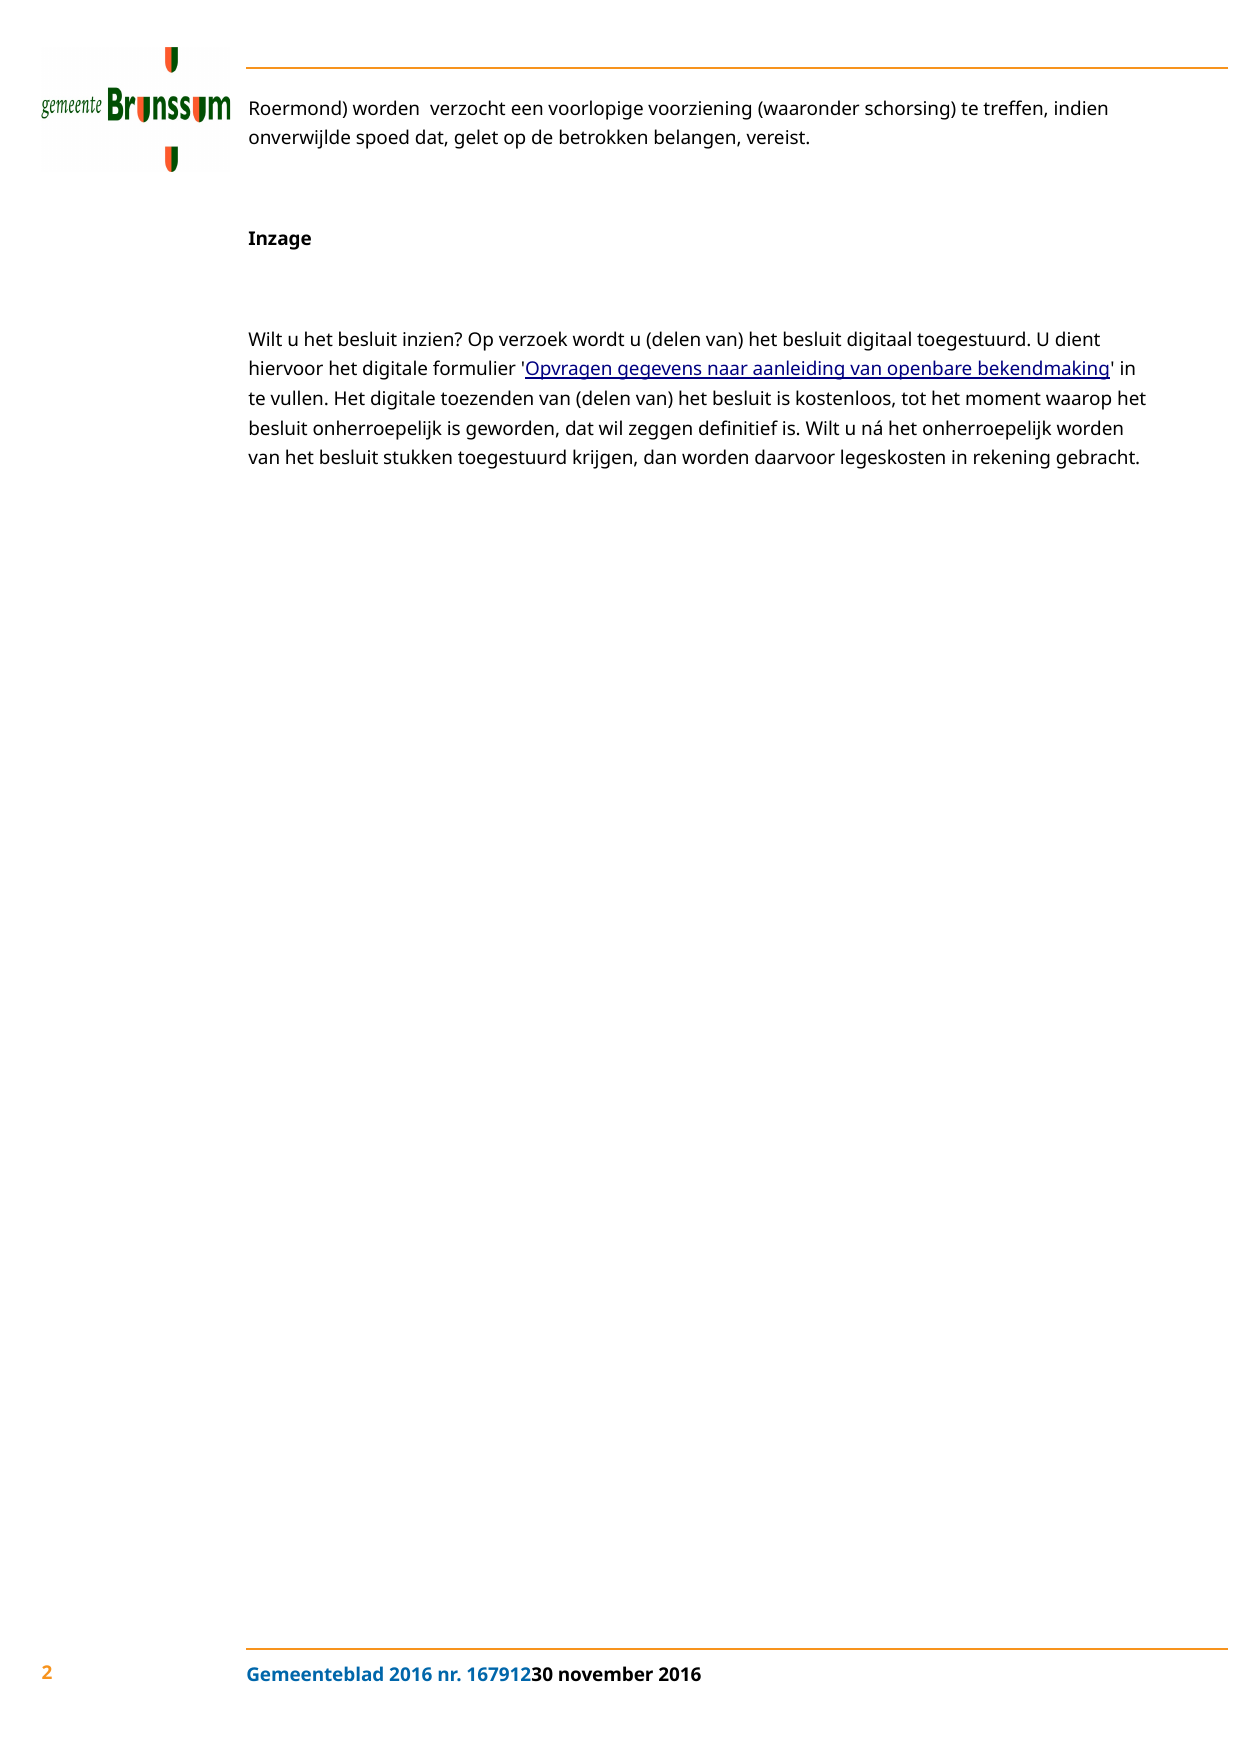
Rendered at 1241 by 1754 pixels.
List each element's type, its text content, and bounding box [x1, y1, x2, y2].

text Wilt u het besluit inzien? Op verzoek wordt u (delen van) het besluit digitaal toegestuurd. U dient hiervoor het digitale formulier 'Opvragen gegevens naar aanleiding van openbare bekendmaking' in te vullen. Het digitale toezenden van (delen van) het besluit is kostenloos, tot het moment waarop het besluit onherroepelijk is geworden, dat wil zeggen definitief is. Wilt u ná het onherroepelijk worden van het besluit stukken toegestuurd krijgen, dan worden daarvoor legeskosten in rekening gebracht. [248, 326, 1152, 470]
text Roermond) worden verzocht een voorlopige voorziening (waaronder schorsing) te treffen, indien onverwijlde spoed dat, gelet op de betrokken belangen, vereist. [248, 95, 1152, 150]
text Inzage [248, 225, 1152, 251]
picture [41, 47, 231, 172]
